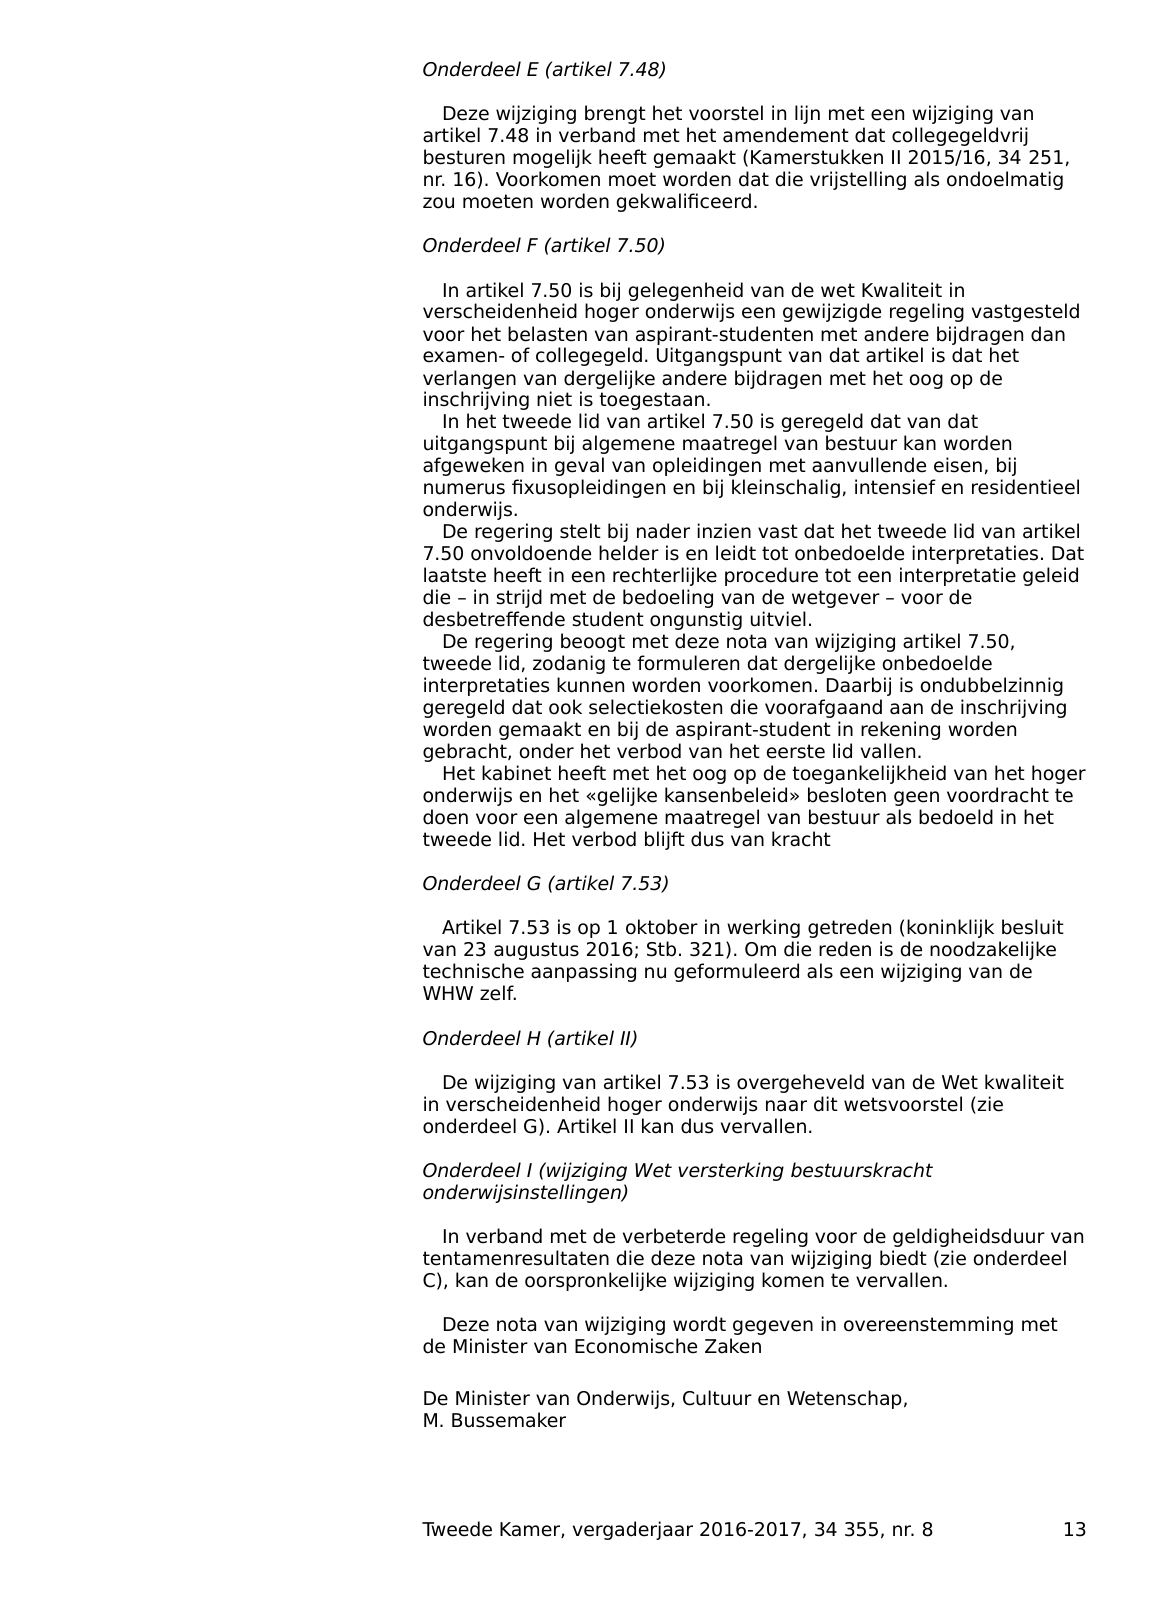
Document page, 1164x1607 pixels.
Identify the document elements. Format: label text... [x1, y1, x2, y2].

text Artikel 7.53 is op 1 oktober in werking getreden (koninklijk besluit van 23 augustus 2016; Stb. 321). Om die reden is de noodzakelijke technische aanpassing nu geformuleerd als een wijziging van de WHW zelf. [422, 917, 1087, 1005]
text Deze wijziging brengt het voorstel in lijn met een wijziging van artikel 7.48 in verband met het amendement dat collegegeldvrij besturen mogelijk heeft gemaakt (Kamerstukken II 2015/16, 34 251, nr. 16). Voorkomen moet worden dat die vrijstelling als ondoelmatig zou moeten worden gekwalificeerd. [422, 103, 1087, 213]
subtitle Onderdeel F (artikel 7.50) [422, 235, 1087, 257]
text In verband met de verbeterde regeling voor de geldigheidsduur van tentamenresultaten die deze nota van wijziging biedt (zie onderdeel C), kan de oorspronkelijke wijziging komen te vervallen. [422, 1226, 1087, 1292]
text De regering stelt bij nader inzien vast dat het tweede lid van artikel 7.50 onvoldoende helder is en leidt tot onbedoelde interpretaties. Dat laatste heeft in een rechterlijke procedure tot een interpretatie geleid die – in strijd met de bedoeling van de wetgever – voor de desbetreffende student ongunstig uitviel. [422, 521, 1087, 631]
subtitle Onderdeel I (wijziging Wet versterking bestuurskracht onderwijsinstellingen) [422, 1160, 1087, 1204]
subtitle Onderdeel H (artikel II) [422, 1027, 1087, 1049]
text De wijziging van artikel 7.53 is overgeheveld van de Wet kwaliteit in verscheidenheid hoger onderwijs naar dit wetsvoorstel (zie onderdeel G). Artikel II kan dus vervallen. [422, 1072, 1087, 1137]
text In artikel 7.50 is bij gelegenheid van de wet Kwaliteit in verscheidenheid hoger onderwijs een gewijzigde regeling vastgesteld voor het belasten van aspirant-studenten met andere bijdragen dan examen- of collegegeld. Uitgangspunt van dat artikel is dat het verlangen van dergelijke andere bijdragen met het oog op de inschrijving niet is toegestaan. [422, 279, 1087, 411]
text Het kabinet heeft met het oog op de toegankelijkheid van het hoger onderwijs en het «gelijke kansenbeleid» besloten geen voordracht te doen voor een algemene maatregel van bestuur als bedoeld in het tweede lid. Het verbod blijft dus van kracht [422, 763, 1087, 851]
subtitle Onderdeel G (artikel 7.53) [422, 873, 1087, 895]
subtitle Onderdeel E (artikel 7.48) [422, 59, 1087, 81]
text De regering beoogt met deze nota van wijziging artikel 7.50, tweede lid, zodanig te formuleren dat dergelijke onbedoelde interpretaties kunnen worden voorkomen. Daarbij is ondubbelzinnig geregeld dat ook selectiekosten die voorafgaand aan de inschrijving worden gemaakt en bij de aspirant-student in rekening worden gebracht, onder het verbod van het eerste lid vallen. [422, 631, 1087, 763]
text De Minister van Onderwijs, Cultuur en Wetenschap, M. Bussemaker [422, 1388, 1087, 1432]
text Deze nota van wijziging wordt gegeven in overeenstemming met de Minister van Economische Zaken [422, 1314, 1087, 1358]
text In het tweede lid van artikel 7.50 is geregeld dat van dat uitgangspunt bij algemene maatregel van bestuur kan worden afgeweken in geval van opleidingen met aanvullende eisen, bij numerus fixusopleidingen en bij kleinschalig, intensief en residentieel onderwijs. [422, 411, 1087, 521]
